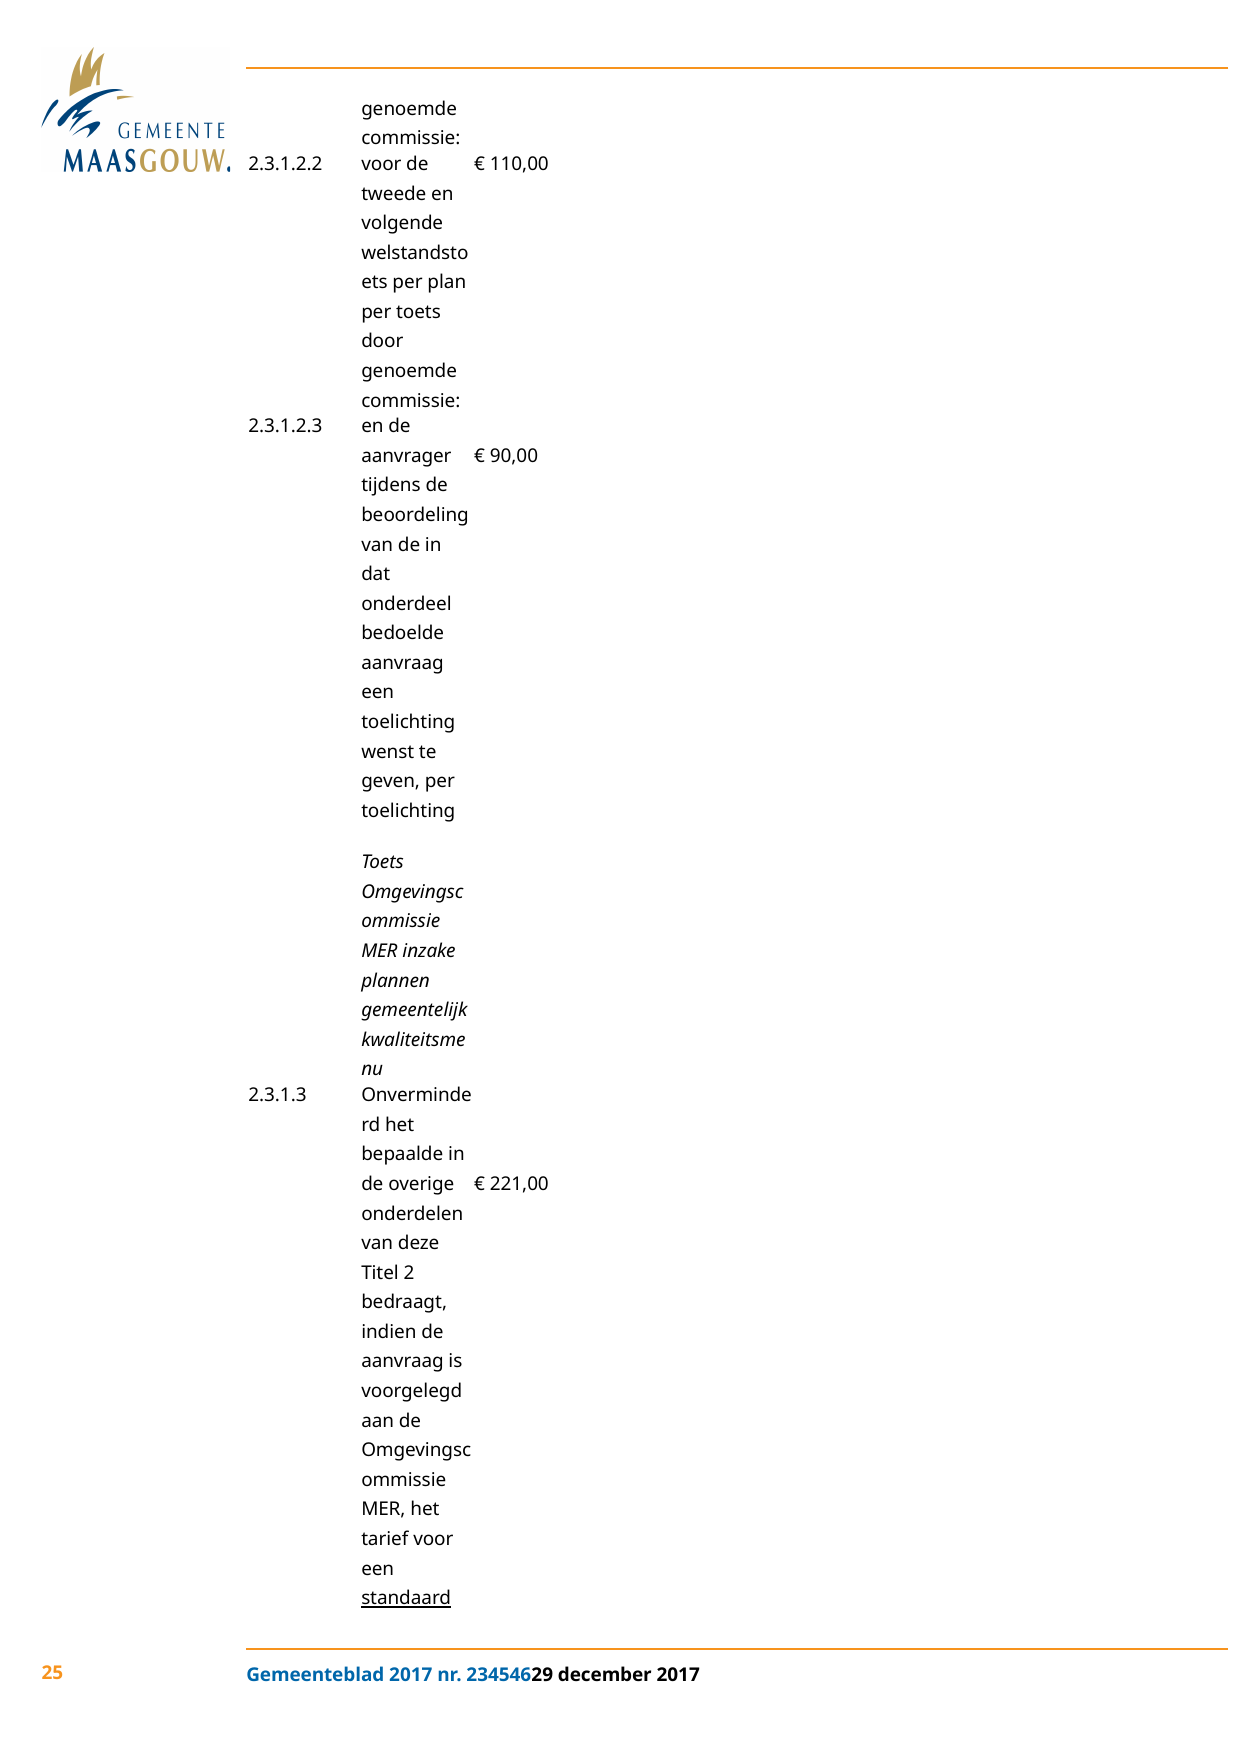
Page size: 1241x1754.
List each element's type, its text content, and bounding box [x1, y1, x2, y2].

table_cell 2.3.1.2.2 [248, 150, 361, 412]
table_cell en de aanvrager tijdens de beoordeling van de in dat onderdeel bedoelde aanvraag een toelichting wenst te geven, per toelichting [361, 413, 474, 823]
table_cell genoemde commissie: [361, 95, 474, 150]
table_cell Toets Omgevingscommissie MER inzake plannen gemeentelijk kwaliteitsmenu [361, 849, 474, 1081]
table_cell voor de tweede en volgende welstandstoets per plan per toets door genoemde commissie: [361, 150, 474, 412]
table_cell [474, 95, 587, 150]
table_cell [248, 95, 361, 150]
picture [41, 47, 231, 172]
table_cell [248, 823, 361, 848]
table_cell [361, 823, 474, 848]
table_cell 2.3.1.3 [248, 1081, 361, 1610]
table_cell [474, 823, 587, 848]
table_cell € 90,00 [474, 413, 587, 823]
table_cell € 110,00 [474, 150, 587, 412]
table_cell 2.3.1.2.3 [248, 413, 361, 823]
table_cell [248, 849, 361, 1081]
table_cell [474, 849, 587, 1081]
table_cell Onverminderd het bepaalde in de overige onderdelen van deze Titel 2 bedraagt, indien de aanvraag is voorgelegd aan de Omgevingscommissie MER, het tarief voor een standaard [361, 1081, 474, 1610]
table_cell € 221,00 [474, 1081, 587, 1610]
